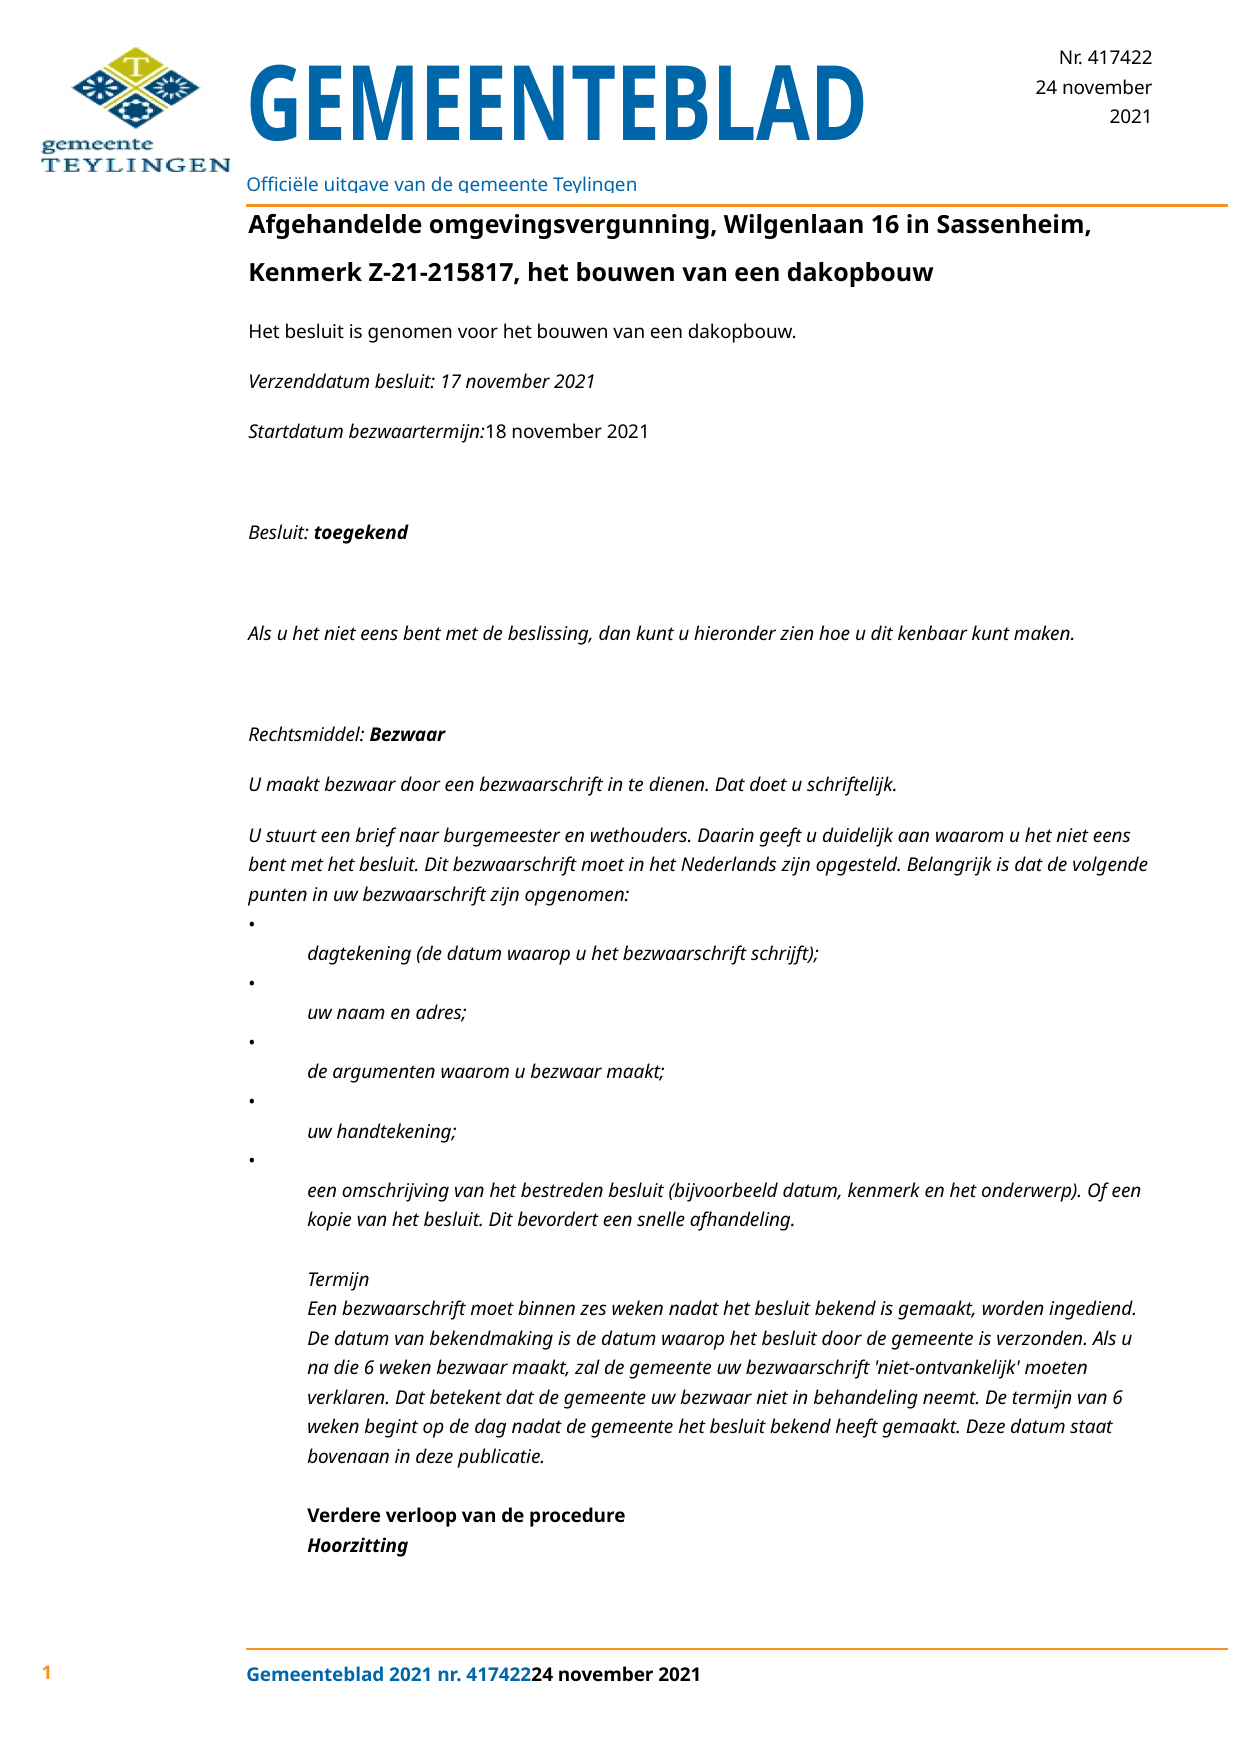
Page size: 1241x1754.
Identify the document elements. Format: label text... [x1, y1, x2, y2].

text Afgehandelde omgevingsvergunning, Wilgenlaan 16 in Sassenheim, Kenmerk Z-21-215817, het bouwen van een dakopbouw [248, 207, 1152, 288]
list uw handtekening; [248, 1118, 1152, 1144]
text Besluit: toegekend [248, 519, 1152, 545]
text Het besluit is genomen voor het bouwen van een dakopbouw. [248, 318, 1152, 344]
list Een bezwaarschrift moet binnen zes weken nadat het besluit bekend is gemaakt, worden ingediend. De datum van bekendmaking is de datum waarop het besluit door de gemeente is verzonden. Als u na die 6 weken bezwaar maakt, zal de gemeente uw bezwaarschrift 'niet-ontvankelijk' moeten verklaren. Dat betekent dat de gemeente uw bezwaar niet in behandeling neemt. De termijn van 6 weken begint op de dag nadat de gemeente het besluit bekend heeft gemaakt. Deze datum staat bovenaan in deze publicatie. [248, 1295, 1152, 1469]
list Hoorzitting [248, 1532, 1152, 1558]
list dagtekening (de datum waarop u het bezwaarschrift schrijft); [248, 940, 1152, 966]
text U maakt bezwaar door een bezwaarschrift in te dienen. Dat doet u schriftelijk. [248, 772, 1152, 797]
picture [41, 47, 231, 172]
text Rechtsmiddel: Bezwaar [248, 721, 1152, 747]
text U stuurt een brief naar burgemeester en wethouders. Daarin geeft u duidelijk aan waarom u het niet eens bent met het besluit. Dit bezwaarschrift moet in het Nederlands zijn opgesteld. Belangrijk is dat de volgende punten in uw bezwaarschrift zijn opgenomen: [248, 822, 1152, 907]
list uw naam en adres; [248, 999, 1152, 1025]
list de argumenten waarom u bezwaar maakt; [248, 1059, 1152, 1084]
list een omschrijving van het bestreden besluit (bijvoorbeeld datum, kenmerk en het onderwerp). Of een kopie van het besluit. Dit bevordert een snelle afhandeling. [248, 1177, 1152, 1232]
text Startdatum bezwaartermijn:18 november 2021 [248, 419, 1152, 444]
list Verdere verloop van de procedure [248, 1502, 1152, 1528]
list Termijn [248, 1266, 1152, 1292]
text Als u het niet eens bent met de beslissing, dan kunt u hieronder zien hoe u dit kenbaar kunt maken. [248, 620, 1152, 646]
text Verzenddatum besluit: 17 november 2021 [248, 368, 1152, 394]
